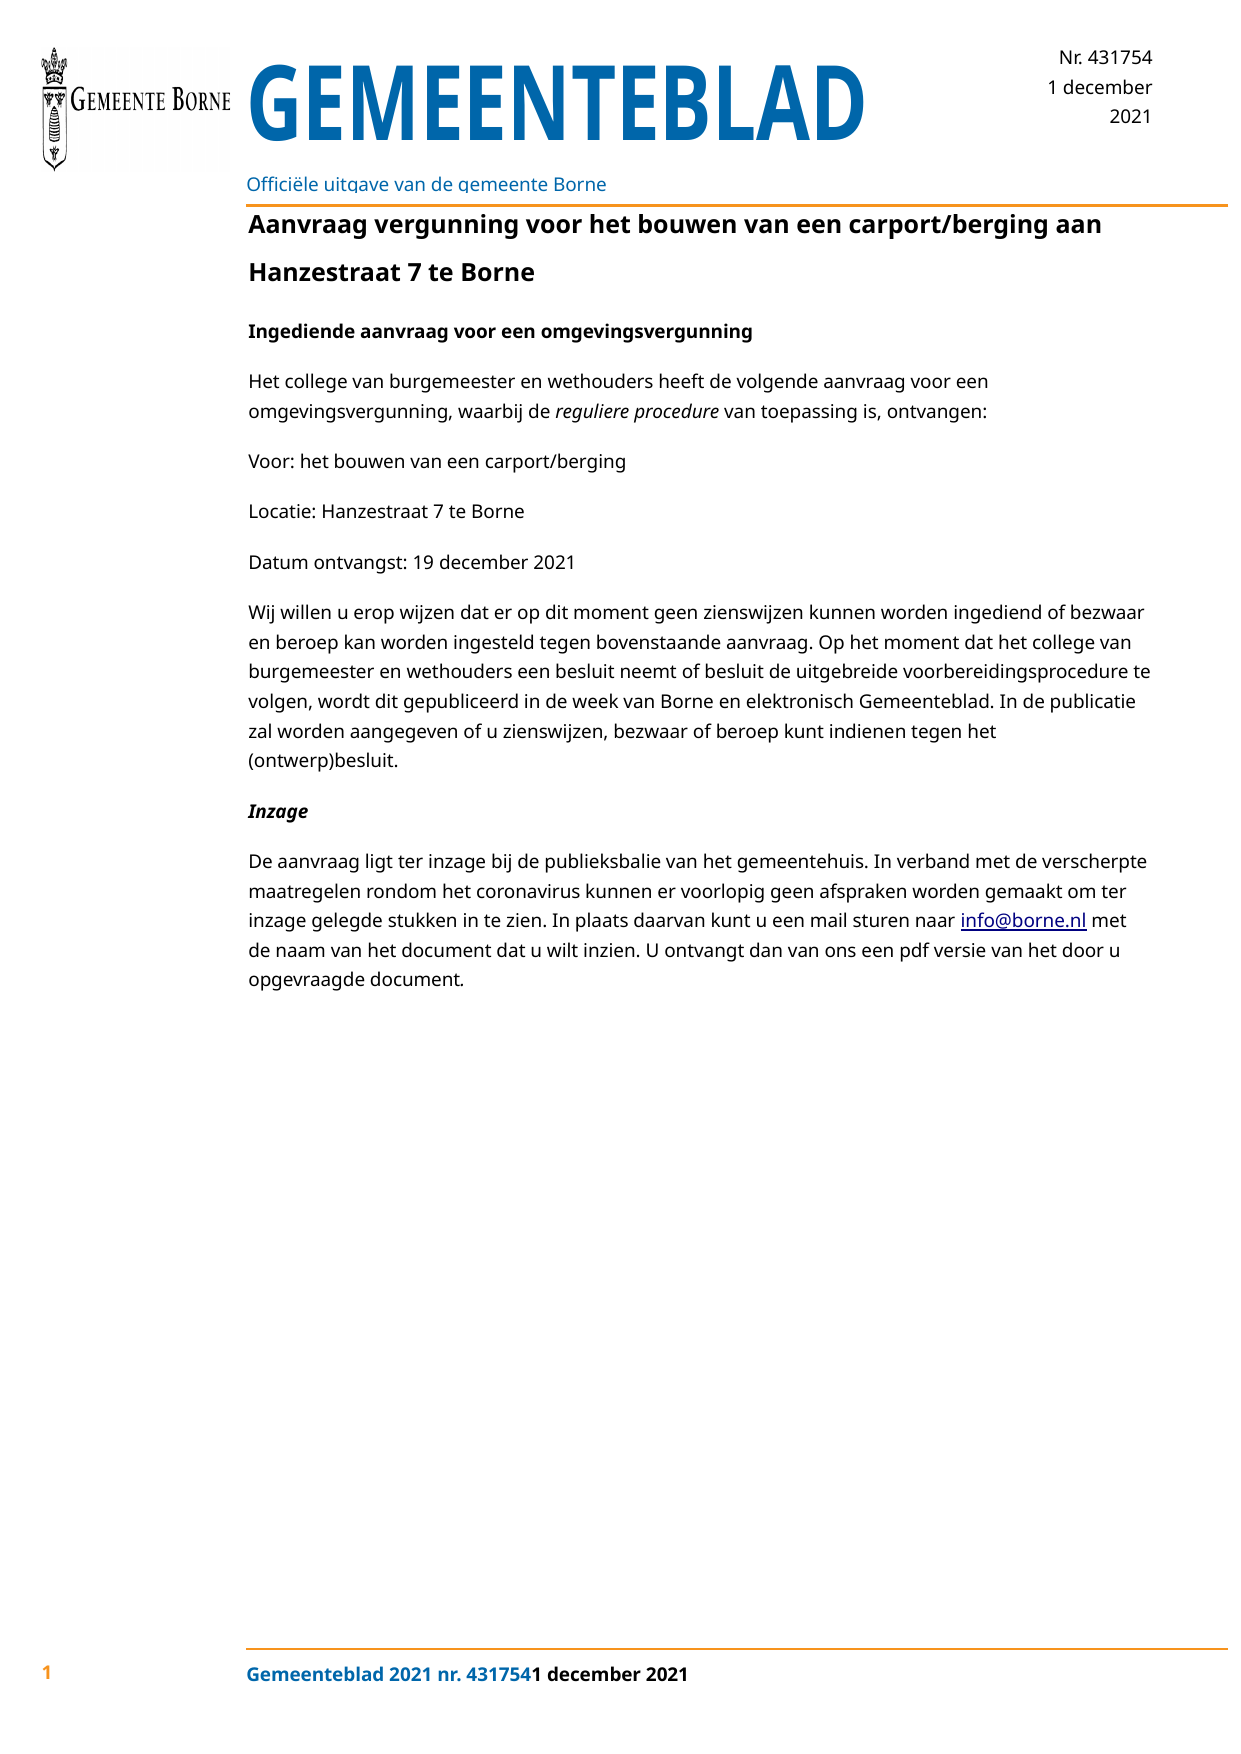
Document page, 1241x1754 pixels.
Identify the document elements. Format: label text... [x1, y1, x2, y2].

text De aanvraag ligt ter inzage bij de publieksbalie van het gemeentehuis. In verband met de verscherpte maatregelen rondom het coronavirus kunnen er voorlopig geen afspraken worden gemaakt om ter inzage gelegde stukken in te zien. In plaats daarvan kunt u een mail sturen naar info@borne.nl met de naam van het document dat u wilt inzien. U ontvangt dan van ons een pdf versie van het door u opgevraagde document. [248, 848, 1152, 992]
text Aanvraag vergunning voor het bouwen van een carport/berging aan Hanzestraat 7 te Borne [248, 207, 1152, 288]
text Ingediende aanvraag voor een omgevingsvergunning [248, 318, 1152, 344]
picture [41, 47, 231, 172]
text Wij willen u erop wijzen dat er op dit moment geen zienswijzen kunnen worden ingediend of bezwaar en beroep kan worden ingesteld tegen bovenstaande aanvraag. Op het moment dat het college van burgemeester en wethouders een besluit neemt of besluit de uitgebreide voorbereidingsprocedure te volgen, wordt dit gepubliceerd in de week van Borne en elektronisch Gemeenteblad. In de publicatie zal worden aangegeven of u zienswijzen, bezwaar of beroep kunt indienen tegen het (ontwerp)besluit. [248, 599, 1152, 773]
text Inzage [248, 798, 1152, 824]
text Het college van burgemeester en wethouders heeft de volgende aanvraag voor een omgevingsvergunning, waarbij de reguliere procedure van toepassing is, ontvangen: [248, 368, 1152, 424]
text Locatie: Hanzestraat 7 te Borne [248, 499, 1152, 524]
text Datum ontvangst: 19 december 2021 [248, 549, 1152, 575]
text Voor: het bouwen van een carport/berging [248, 448, 1152, 474]
